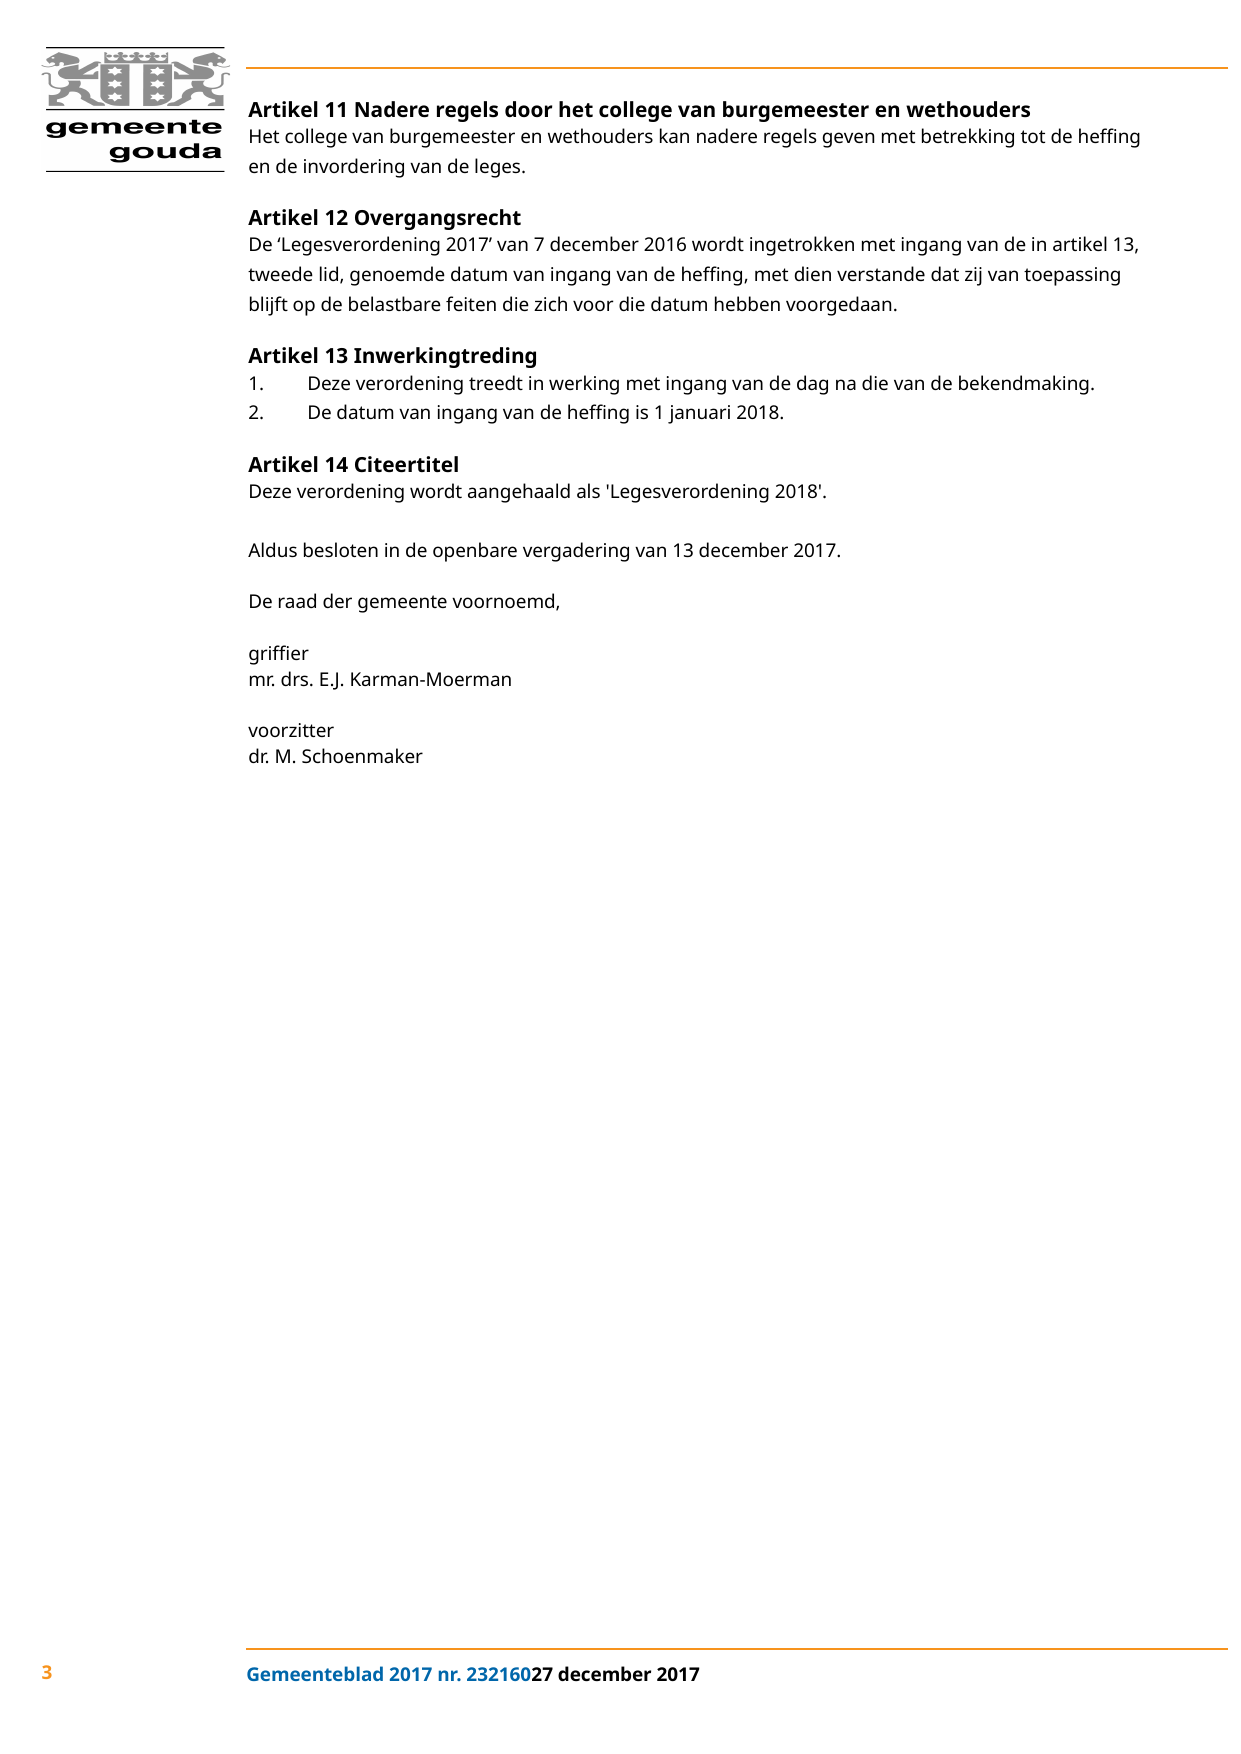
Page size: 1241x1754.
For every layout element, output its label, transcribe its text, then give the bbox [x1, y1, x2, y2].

text Artikel 11 Nadere regels door het college van burgemeester en wethouders [248, 95, 1152, 123]
text mr. drs. E.J. Karman-Moerman [248, 666, 1152, 692]
text dr. M. Schoenmaker [248, 743, 1152, 769]
text voorzitter [248, 717, 1152, 743]
text Deze verordening wordt aangehaald als 'Legesverordening 2018'. [248, 478, 1152, 504]
text De raad der gemeente voornoemd, [248, 589, 1152, 614]
picture [41, 47, 231, 172]
text Het college van burgemeester en wethouders kan nadere regels geven met betrekking tot de heffing en de invordering van de leges. [248, 123, 1152, 178]
text Artikel 12 Overgangsrecht [248, 203, 1152, 232]
list Deze verordening treedt in werking met ingang van de dag na die van de bekendmaking. [248, 370, 1152, 395]
text Aldus besloten in de openbare vergadering van 13 december 2017. [248, 537, 1152, 563]
text Artikel 13 Inwerkingtreding [248, 341, 1152, 370]
list De datum van ingang van de heffing is 1 januari 2018. [248, 399, 1152, 425]
text De ‘Legesverordening 2017’ van 7 december 2016 wordt ingetrokken met ingang van de in artikel 13, tweede lid, genoemde datum van ingang van de heffing, met dien verstande dat zij van toepassing blijft op de belastbare feiten die zich voor die datum hebben voorgedaan. [248, 232, 1152, 317]
text griffier [248, 640, 1152, 666]
text Artikel 14 Citeertitel [248, 450, 1152, 478]
